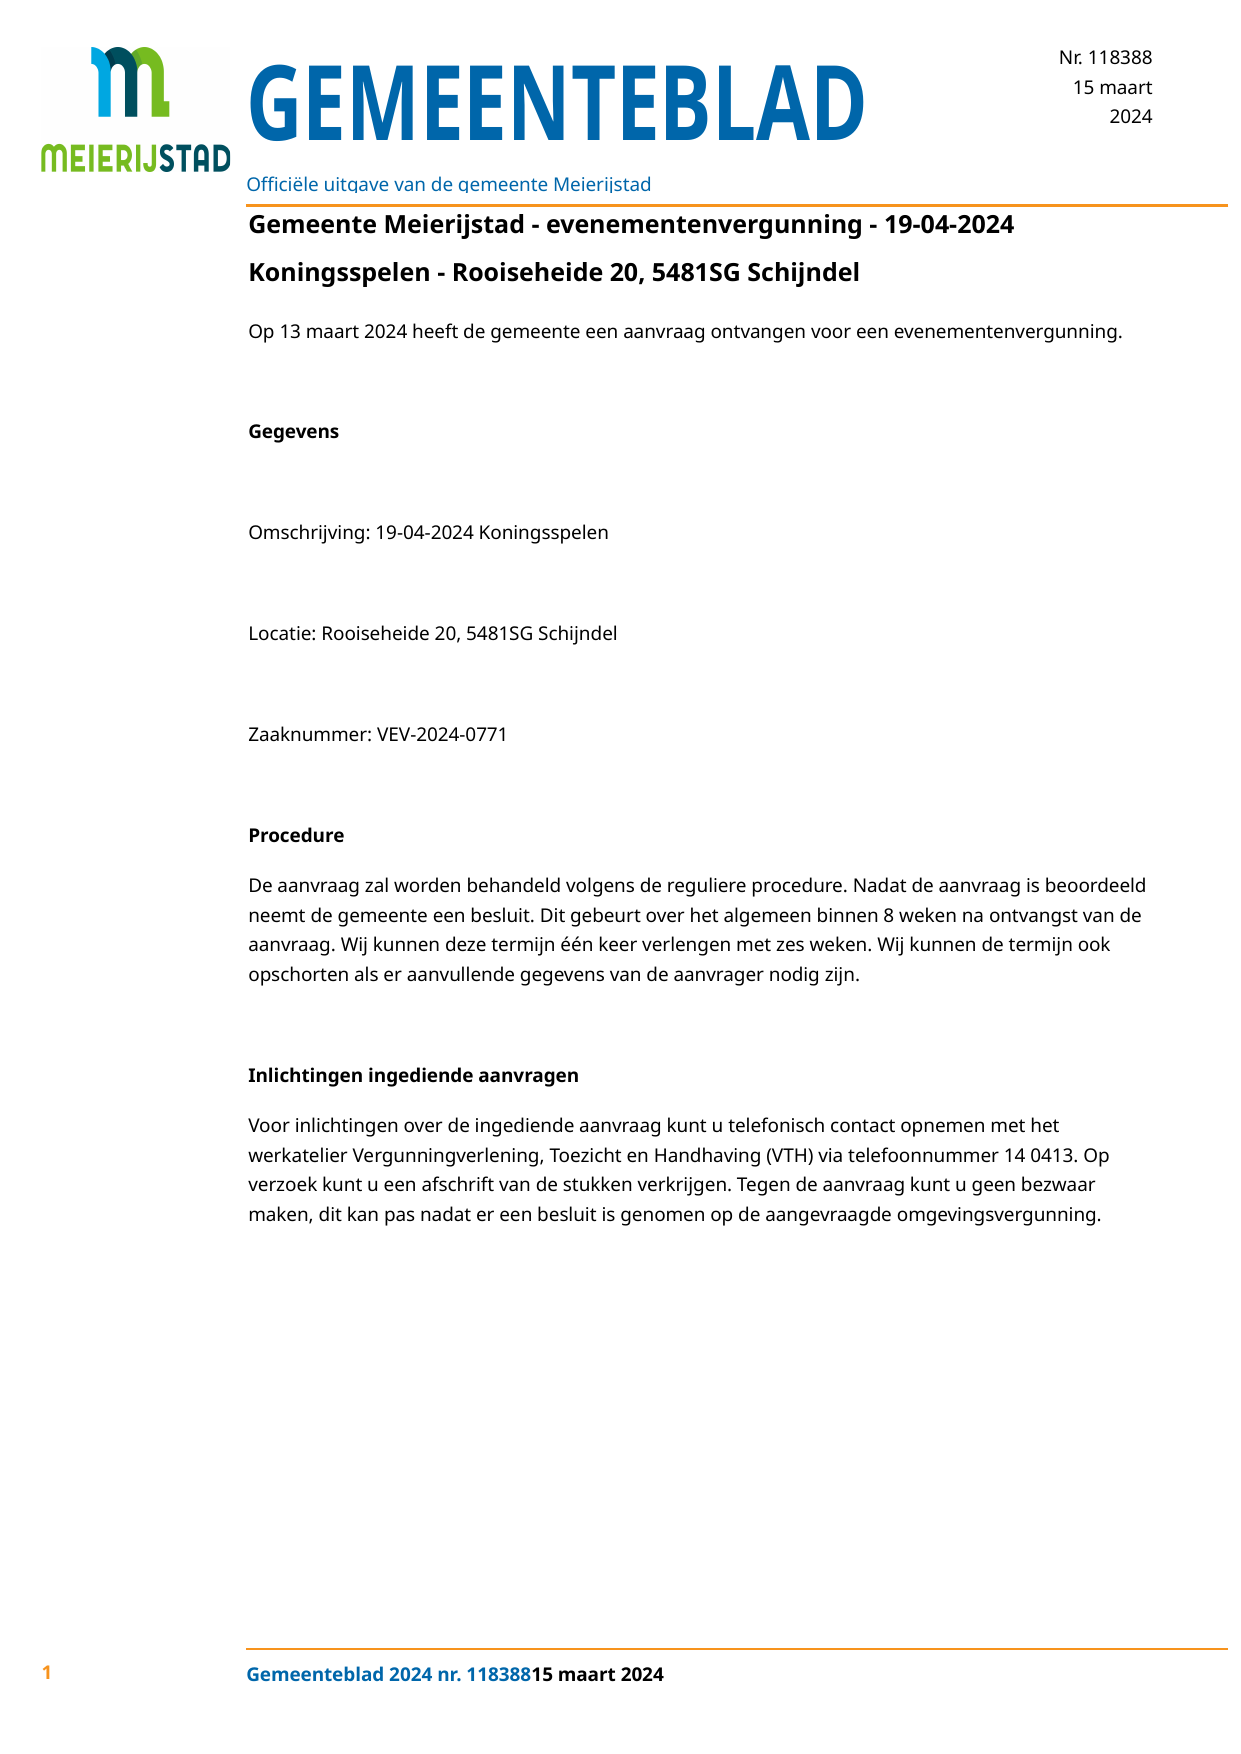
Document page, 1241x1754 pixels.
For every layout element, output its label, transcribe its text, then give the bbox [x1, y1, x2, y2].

text Procedure [248, 822, 1152, 848]
text Gemeente Meierijstad - evenementenvergunning - 19-04-2024 Koningsspelen - Rooiseheide 20, 5481SG Schijndel [248, 207, 1152, 288]
text Gegevens [248, 419, 1152, 444]
text Inlichtingen ingediende aanvragen [248, 1062, 1152, 1088]
text Omschrijving: 19-04-2024 Koningsspelen [248, 519, 1152, 545]
text Op 13 maart 2024 heeft de gemeente een aanvraag ontvangen voor een evenementenvergunning. [248, 318, 1152, 344]
text Zaaknummer: VEV-2024-0771 [248, 721, 1152, 747]
text De aanvraag zal worden behandeld volgens de reguliere procedure. Nadat de aanvraag is beoordeeld neemt de gemeente een besluit. Dit gebeurt over het algemeen binnen 8 weken na ontvangst van de aanvraag. Wij kunnen deze termijn één keer verlengen met zes weken. Wij kunnen de termijn ook opschorten als er aanvullende gegevens van de aanvrager nodig zijn. [248, 872, 1152, 987]
picture [41, 47, 231, 172]
text Locatie: Rooiseheide 20, 5481SG Schijndel [248, 620, 1152, 646]
text Voor inlichtingen over de ingediende aanvraag kunt u telefonisch contact opnemen met het werkatelier Vergunningverlening, Toezicht en Handhaving (VTH) via telefoonnummer 14 0413. Op verzoek kunt u een afschrift van de stukken verkrijgen. Tegen de aanvraag kunt u geen bezwaar maken, dit kan pas nadat er een besluit is genomen op de aangevraagde omgevingsvergunning. [248, 1112, 1152, 1227]
